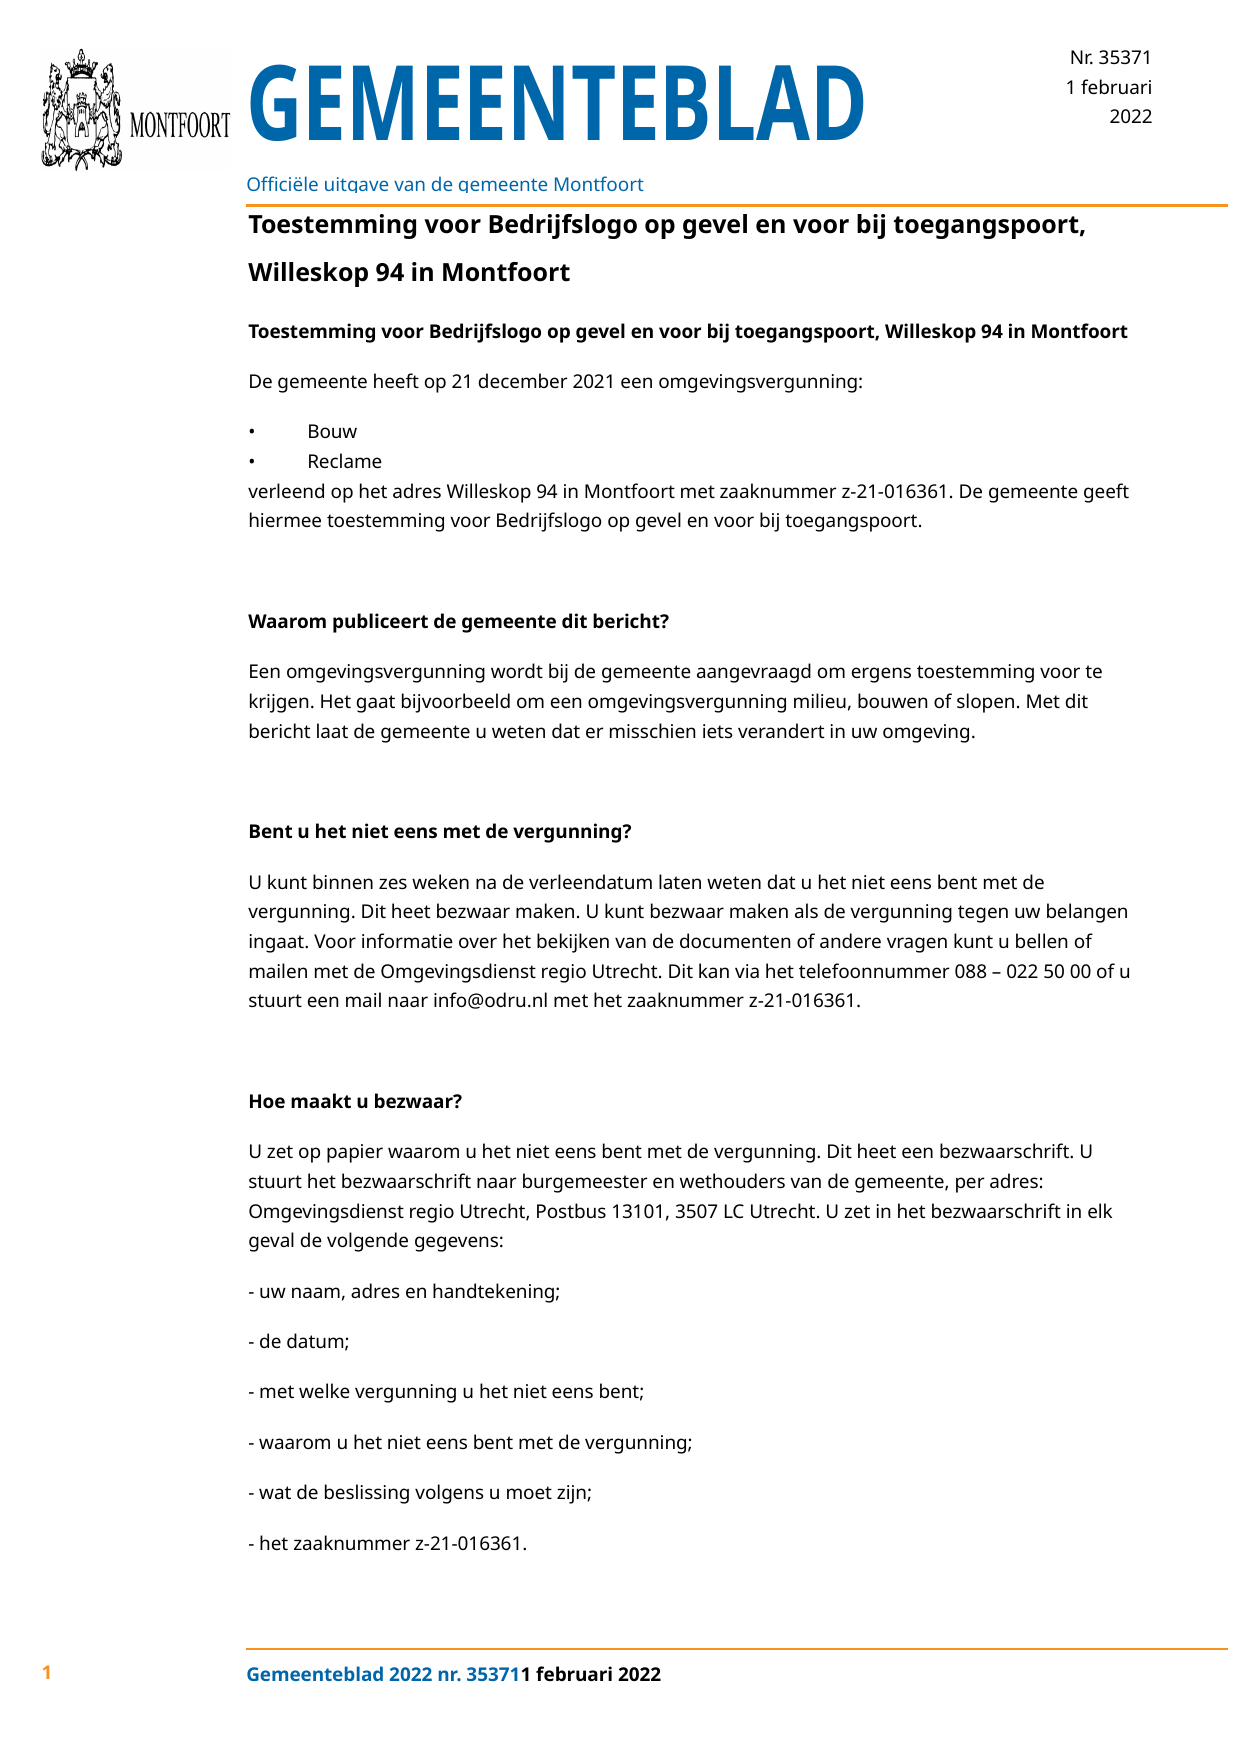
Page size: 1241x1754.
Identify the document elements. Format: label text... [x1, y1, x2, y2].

text Bent u het niet eens met de vergunning? [248, 819, 1152, 844]
text - wat de beslissing volgens u moet zijn; [248, 1479, 1152, 1505]
text - uw naam, adres en handtekening; [248, 1278, 1152, 1304]
list Bouw [248, 419, 1152, 444]
text verleend op het adres Willeskop 94 in Montfoort met zaaknummer z-21-016361. De gemeente geeft hiermee toestemming voor Bedrijfslogo op gevel en voor bij toegangspoort. [248, 478, 1152, 533]
text Een omgevingsvergunning wordt bij de gemeente aangevraagd om ergens toestemming voor te krijgen. Het gaat bijvoorbeeld om een omgevingsvergunning milieu, bouwen of slopen. Met dit bericht laat de gemeente u weten dat er misschien iets verandert in uw omgeving. [248, 659, 1152, 744]
text De gemeente heeft op 21 december 2021 een omgevingsvergunning: [248, 368, 1152, 394]
text U kunt binnen zes weken na de verleendatum laten weten dat u het niet eens bent met de vergunning. Dit heet bezwaar maken. U kunt bezwaar maken als de vergunning tegen uw belangen ingaat. Voor informatie over het bekijken van de documenten of andere vragen kunt u bellen of mailen met de Omgevingsdienst regio Utrecht. Dit kan via het telefoonnummer 088 – 022 50 00 of u stuurt een mail naar info@odru.nl met het zaaknummer z-21-016361. [248, 869, 1152, 1013]
text - waarom u het niet eens bent met de vergunning; [248, 1429, 1152, 1455]
text Hoe maakt u bezwaar? [248, 1088, 1152, 1114]
text - het zaaknummer z-21-016361. [248, 1530, 1152, 1556]
picture [41, 47, 231, 172]
text Toestemming voor Bedrijfslogo op gevel en voor bij toegangspoort, Willeskop 94 in Montfoort [248, 318, 1152, 344]
text Toestemming voor Bedrijfslogo op gevel en voor bij toegangspoort, Willeskop 94 in Montfoort [248, 207, 1152, 288]
text Waarom publiceert de gemeente dit bericht? [248, 608, 1152, 634]
text - de datum; [248, 1328, 1152, 1354]
text - met welke vergunning u het niet eens bent; [248, 1379, 1152, 1404]
list Reclame [248, 448, 1152, 474]
text U zet op papier waarom u het niet eens bent met de vergunning. Dit heet een bezwaarschrift. U stuurt het bezwaarschrift naar burgemeester en wethouders van de gemeente, per adres: Omgevingsdienst regio Utrecht, Postbus 13101, 3507 LC Utrecht. U zet in het bezwaarschrift in elk geval de volgende gegevens: [248, 1139, 1152, 1253]
